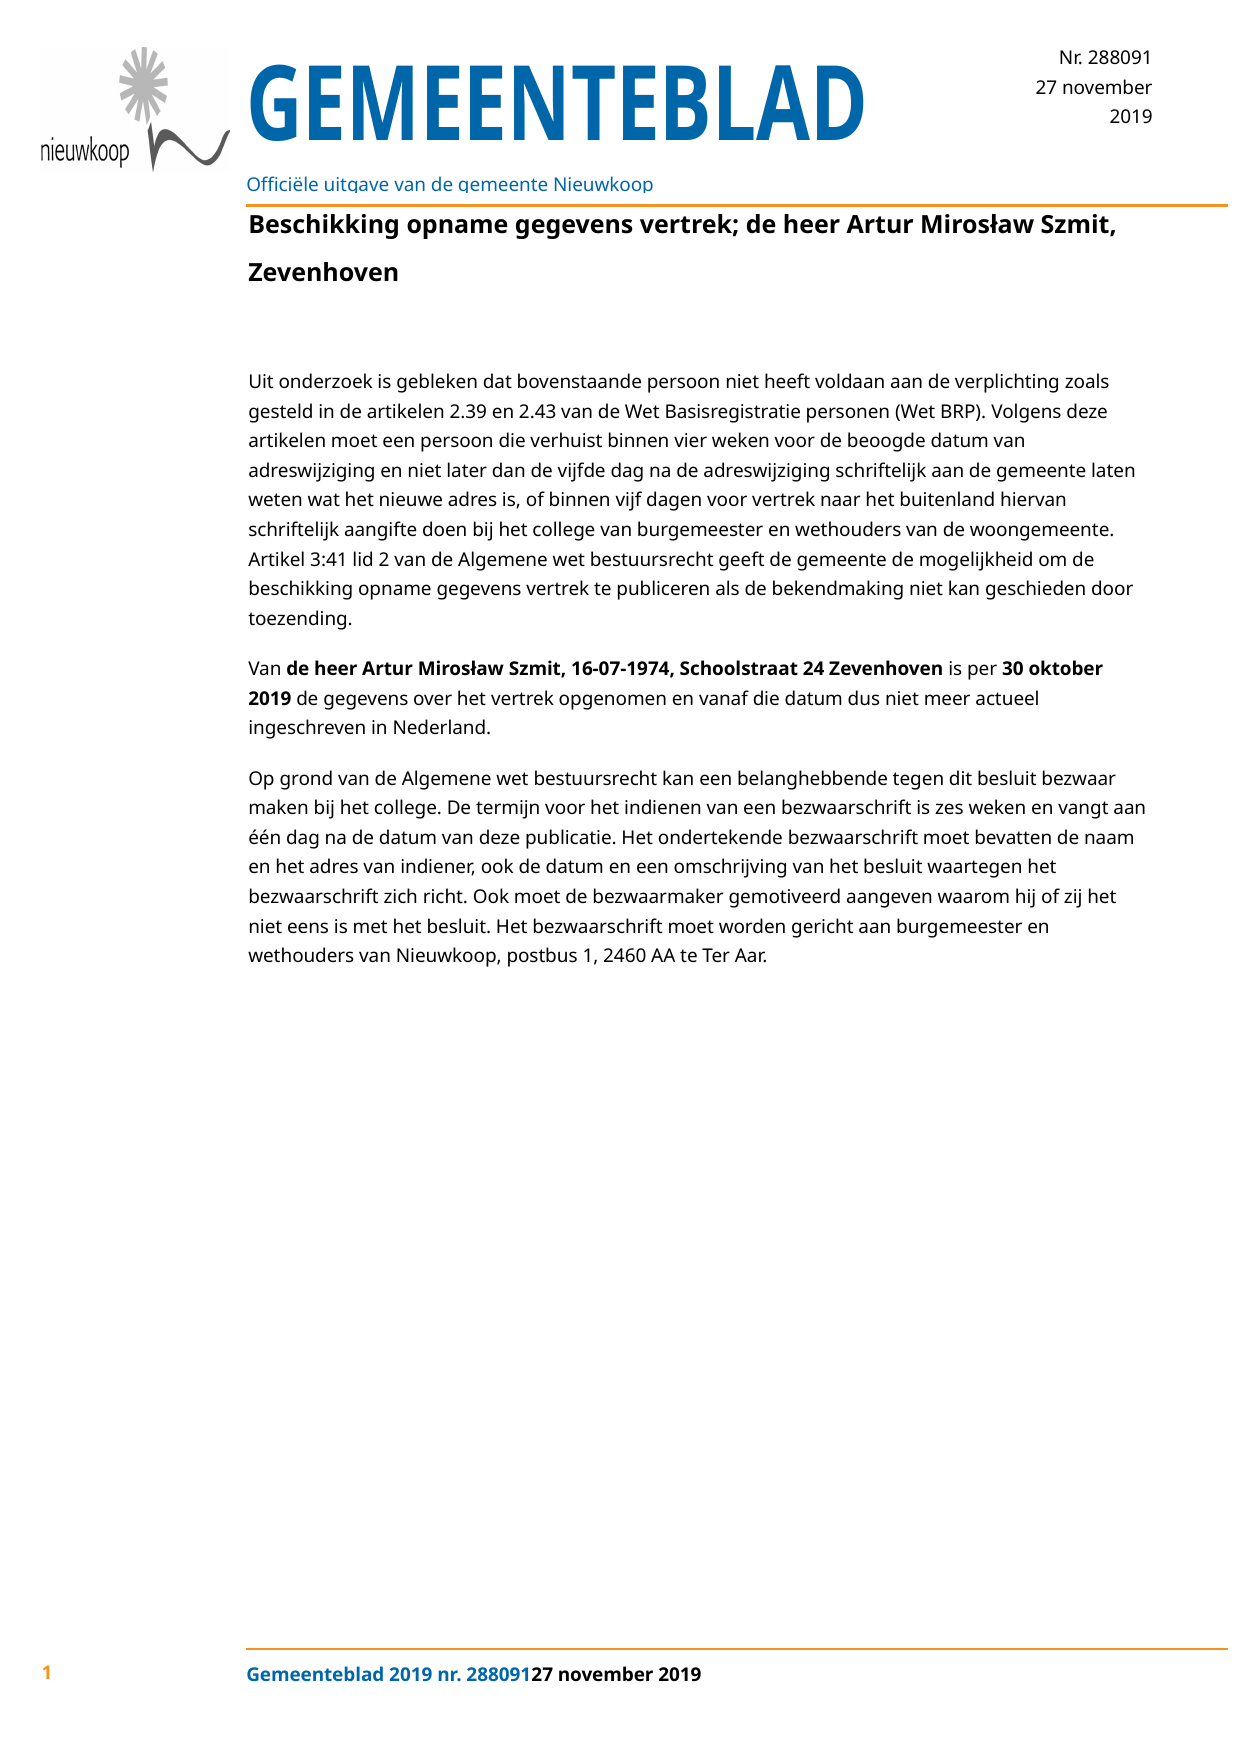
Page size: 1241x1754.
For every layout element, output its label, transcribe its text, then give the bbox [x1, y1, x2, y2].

text Op grond van de Algemene wet bestuursrecht kan een belanghebbende tegen dit besluit bezwaar maken bij het college. De termijn voor het indienen van een bezwaarschrift is zes weken en vangt aan één dag na de datum van deze publicatie. Het ondertekende bezwaarschrift moet bevatten de naam en het adres van indiener, ook de datum en een omschrijving van het besluit waartegen het bezwaarschrift zich richt. Ook moet de bezwaarmaker gemotiveerd aangeven waarom hij of zij het niet eens is met het besluit. Het bezwaarschrift moet worden gericht aan burgemeester en wethouders van Nieuwkoop, postbus 1, 2460 AA te Ter Aar. [248, 765, 1152, 968]
text Beschikking opname gegevens vertrek; de heer Artur Mirosław Szmit, Zevenhoven [248, 207, 1152, 288]
text Van de heer Artur Mirosław Szmit, 16-07-1974, Schoolstraat 24 Zevenhoven is per 30 oktober 2019 de gegevens over het vertrek opgenomen en vanaf die datum dus niet meer actueel ingeschreven in Nederland. [248, 655, 1152, 740]
text Uit onderzoek is gebleken dat bovenstaande persoon niet heeft voldaan aan de verplichting zoals gesteld in de artikelen 2.39 en 2.43 van de Wet Basisregistratie personen (Wet BRP). Volgens deze artikelen moet een persoon die verhuist binnen vier weken voor de beoogde datum van adreswijziging en niet later dan de vijfde dag na de adreswijziging schriftelijk aan de gemeente laten weten wat het nieuwe adres is, of binnen vijf dagen voor vertrek naar het buitenland hiervan schriftelijk aangifte doen bij het college van burgemeester en wethouders van de woongemeente. Artikel 3:41 lid 2 van de Algemene wet bestuursrecht geeft de gemeente de mogelijkheid om de beschikking opname gegevens vertrek te publiceren als de bekendmaking niet kan geschieden door toezending. [248, 368, 1152, 631]
picture [41, 47, 231, 172]
